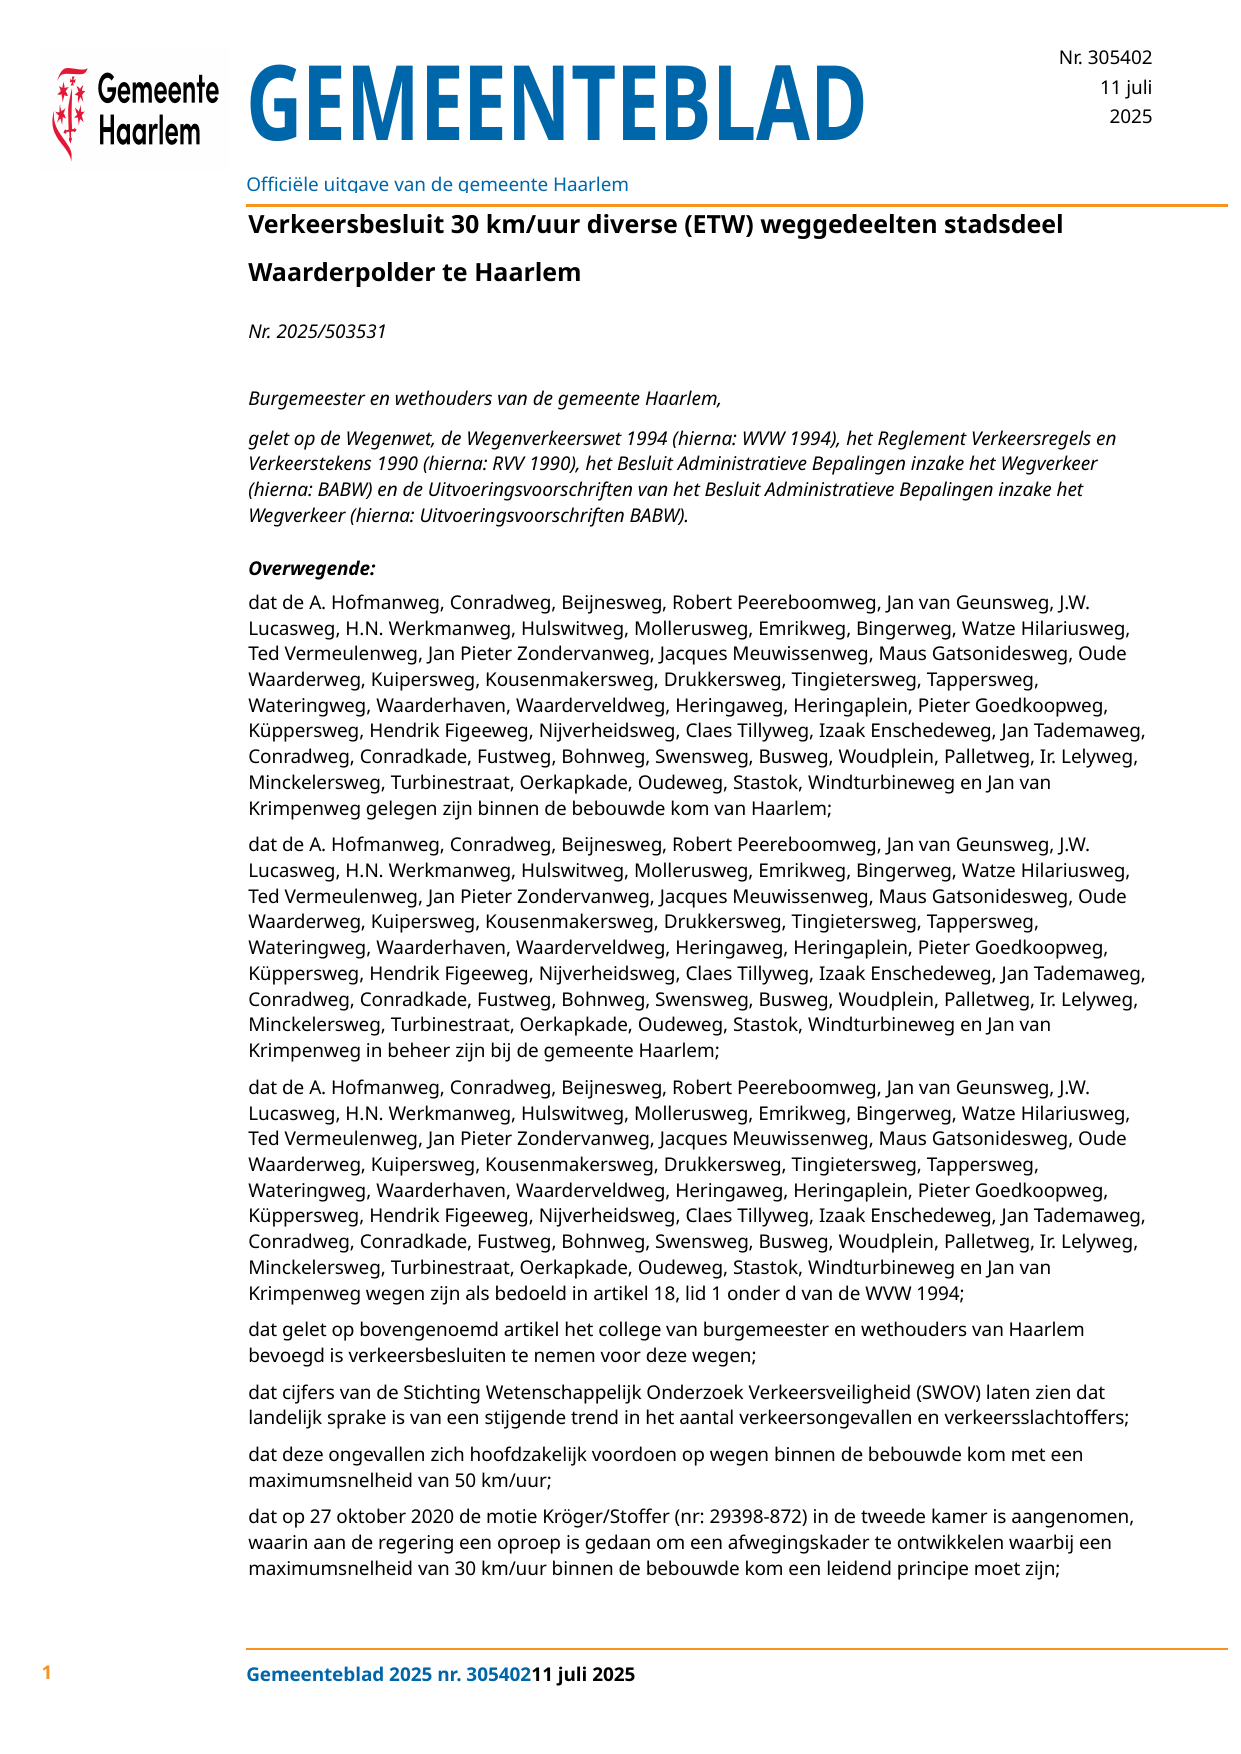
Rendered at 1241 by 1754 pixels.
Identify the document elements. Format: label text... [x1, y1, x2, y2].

text dat de A. Hofmanweg, Conradweg, Beijnesweg, Robert Peereboomweg, Jan van Geunsweg, J.W. Lucasweg, H.N. Werkmanweg, Hulswitweg, Mollerusweg, Emrikweg, Bingerweg, Watze Hilariusweg, Ted Vermeulenweg, Jan Pieter Zondervanweg, Jacques Meuwissenweg, Maus Gatsonidesweg, Oude Waarderweg, Kuipersweg, Kousenmakersweg, Drukkersweg, Tingietersweg, Tappersweg, Wateringweg, Waarderhaven, Waarderveldweg, Heringaweg, Heringaplein, Pieter Goedkoopweg, Küppersweg, Hendrik Figeeweg, Nijverheidsweg, Claes Tillyweg, Izaak Enschedeweg, Jan Tademaweg, Conradweg, Conradkade, Fustweg, Bohnweg, Swensweg, Busweg, Woudplein, Palletweg, Ir. Lelyweg, Minckelersweg, Turbinestraat, Oerkapkade, Oudeweg, Stastok, Windturbineweg en Jan van Krimpenweg in beheer zijn bij de gemeente Haarlem; [248, 831, 1152, 1063]
text dat cijfers van de Stichting Wetenschappelijk Onderzoek Verkeersveiligheid (SWOV) laten zien dat landelijk sprake is van een stijgende trend in het aantal verkeersongevallen en verkeersslachtoffers; [248, 1379, 1152, 1430]
text dat de A. Hofmanweg, Conradweg, Beijnesweg, Robert Peereboomweg, Jan van Geunsweg, J.W. Lucasweg, H.N. Werkmanweg, Hulswitweg, Mollerusweg, Emrikweg, Bingerweg, Watze Hilariusweg, Ted Vermeulenweg, Jan Pieter Zondervanweg, Jacques Meuwissenweg, Maus Gatsonidesweg, Oude Waarderweg, Kuipersweg, Kousenmakersweg, Drukkersweg, Tingietersweg, Tappersweg, Wateringweg, Waarderhaven, Waarderveldweg, Heringaweg, Heringaplein, Pieter Goedkoopweg, Küppersweg, Hendrik Figeeweg, Nijverheidsweg, Claes Tillyweg, Izaak Enschedeweg, Jan Tademaweg, Conradweg, Conradkade, Fustweg, Bohnweg, Swensweg, Busweg, Woudplein, Palletweg, Ir. Lelyweg, Minckelersweg, Turbinestraat, Oerkapkade, Oudeweg, Stastok, Windturbineweg en Jan van Krimpenweg gelegen zijn binnen de bebouwde kom van Haarlem; [248, 589, 1152, 821]
text dat gelet op bovengenoemd artikel het college van burgemeester en wethouders van Haarlem bevoegd is verkeersbesluiten te nemen voor deze wegen; [248, 1316, 1152, 1368]
text Nr. 2025/503531 [248, 318, 1152, 344]
text dat op 27 oktober 2020 de motie Kröger/Stoffer (nr: 29398-872) in de tweede kamer is aangenomen, waarin aan de regering een oproep is gedaan om een afwegingskader te ontwikkelen waarbij een maximumsnelheid van 30 km/uur binnen de bebouwde kom een leidend principe moet zijn; [248, 1504, 1152, 1581]
text Verkeersbesluit 30 km/uur diverse (ETW) weggedeelten stadsdeel Waarderpolder te Haarlem [248, 207, 1152, 288]
text gelet op de Wegenwet, de Wegenverkeerswet 1994 (hierna: WVW 1994), het Reglement Verkeersregels en Verkeerstekens 1990 (hierna: RVV 1990), het Besluit Administratieve Bepalingen inzake het Wegverkeer (hierna: BABW) en de Uitvoeringsvoorschriften van het Besluit Administratieve Bepalingen inzake het Wegverkeer (hierna: Uitvoeringsvoorschriften BABW). [248, 425, 1152, 528]
text Overwegende: [248, 555, 1152, 581]
picture [41, 47, 231, 172]
text dat deze ongevallen zich hoofdzakelijk voordoen op wegen binnen de bebouwde kom met een maximumsnelheid van 50 km/uur; [248, 1441, 1152, 1493]
text Burgemeester en wethouders van de gemeente Haarlem, [248, 386, 1152, 411]
text dat de A. Hofmanweg, Conradweg, Beijnesweg, Robert Peereboomweg, Jan van Geunsweg, J.W. Lucasweg, H.N. Werkmanweg, Hulswitweg, Mollerusweg, Emrikweg, Bingerweg, Watze Hilariusweg, Ted Vermeulenweg, Jan Pieter Zondervanweg, Jacques Meuwissenweg, Maus Gatsonidesweg, Oude Waarderweg, Kuipersweg, Kousenmakersweg, Drukkersweg, Tingietersweg, Tappersweg, Wateringweg, Waarderhaven, Waarderveldweg, Heringaweg, Heringaplein, Pieter Goedkoopweg, Küppersweg, Hendrik Figeeweg, Nijverheidsweg, Claes Tillyweg, Izaak Enschedeweg, Jan Tademaweg, Conradweg, Conradkade, Fustweg, Bohnweg, Swensweg, Busweg, Woudplein, Palletweg, Ir. Lelyweg, Minckelersweg, Turbinestraat, Oerkapkade, Oudeweg, Stastok, Windturbineweg en Jan van Krimpenweg wegen zijn als bedoeld in artikel 18, lid 1 onder d van de WVW 1994; [248, 1074, 1152, 1306]
